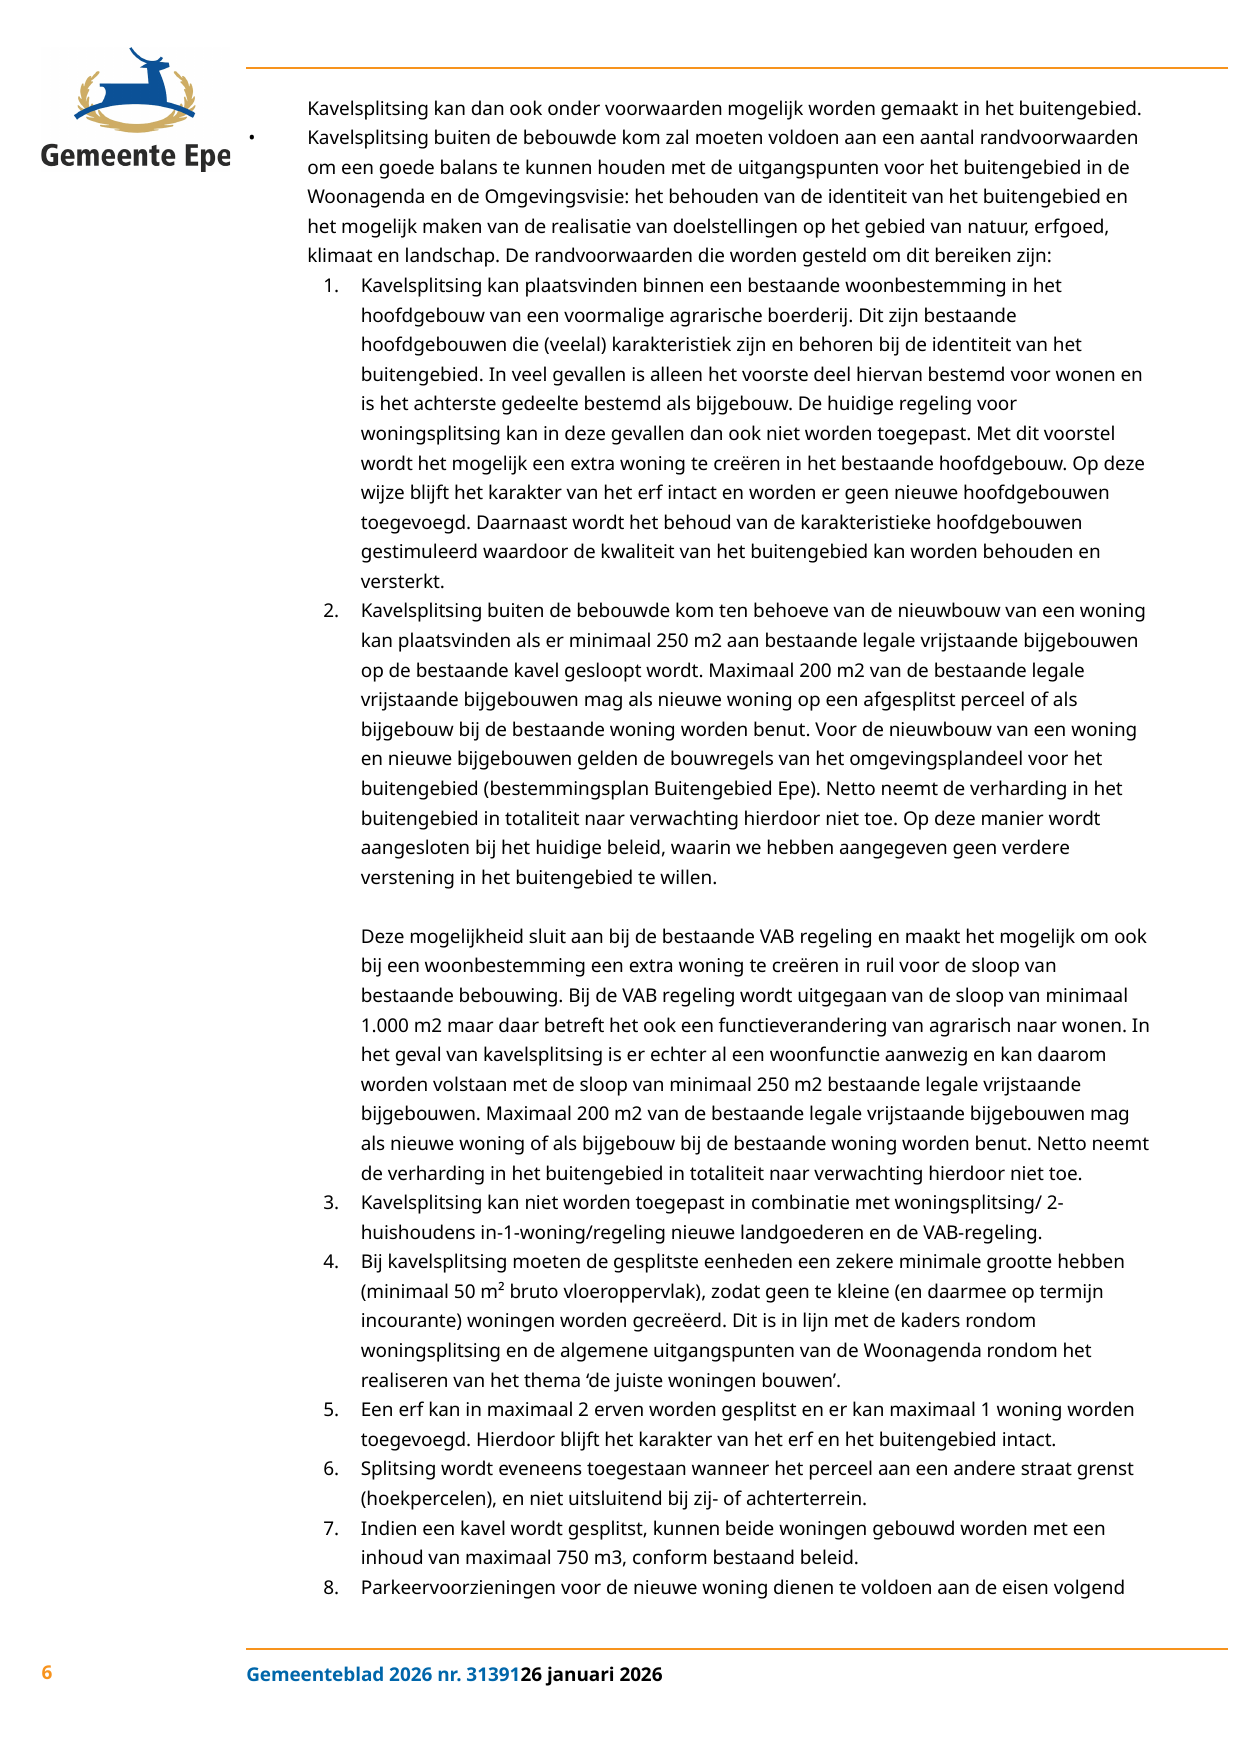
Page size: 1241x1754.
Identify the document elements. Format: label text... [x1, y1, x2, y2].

list Bij kavelsplitsing moeten de gesplitste eenheden een zekere minimale grootte hebben (minimaal 50 m² bruto vloeroppervlak), zodat geen te kleine (en daarmee op termijn incourante) woningen worden gecreëerd. Dit is in lijn met de kaders rondom woningsplitsing en de algemene uitgangspunten van de Woonagenda rondom het realiseren van het thema ‘de juiste woningen bouwen’. [323, 1248, 1152, 1393]
list Splitsing wordt eveneens toegestaan wanneer het perceel aan een andere straat grenst (hoekpercelen), en niet uitsluitend bij zij- of achterterrein. [323, 1456, 1152, 1511]
list Kavelsplitsing kan plaatsvinden binnen een bestaande woonbestemming in het hoofdgebouw van een voormalige agrarische boerderij. Dit zijn bestaande hoofdgebouwen die (veelal) karakteristiek zijn en behoren bij de identiteit van het buitengebied. In veel gevallen is alleen het voorste deel hiervan bestemd voor wonen en is het achterste gedeelte bestemd als bijgebouw. De huidige regeling voor woningsplitsing kan in deze gevallen dan ook niet worden toegepast. Met dit voorstel wordt het mogelijk een extra woning te creëren in het bestaande hoofdgebouw. Op deze wijze blijft het karakter van het erf intact en worden er geen nieuwe hoofdgebouwen toegevoegd. Daarnaast wordt het behoud van de karakteristieke hoofdgebouwen gestimuleerd waardoor de kwaliteit van het buitengebied kan worden behouden en versterkt. [323, 272, 1152, 594]
list Kavelsplitsing kan dan ook onder voorwaarden mogelijk worden gemaakt in het buitengebied. [248, 95, 1152, 121]
list Parkeervoorzieningen voor de nieuwe woning dienen te voldoen aan de eisen volgend [323, 1574, 1152, 1600]
list Kavelsplitsing buiten de bebouwde kom ten behoeve van de nieuwbouw van een woning kan plaatsvinden als er minimaal 250 m2 aan bestaande legale vrijstaande bijgebouwen op de bestaande kavel gesloopt wordt. Maximaal 200 m2 van de bestaande legale vrijstaande bijgebouwen mag als nieuwe woning op een afgesplitst perceel of als bijgebouw bij de bestaande woning worden benut. Voor de nieuwbouw van een woning en nieuwe bijgebouwen gelden de bouwregels van het omgevingsplandeel voor het buitengebied (bestemmingsplan Buitengebied Epe). Netto neemt de verharding in het buitengebied in totaliteit naar verwachting hierdoor niet toe. Op deze manier wordt aangesloten bij het huidige beleid, waarin we hebben aangegeven geen verdere verstening in het buitengebied te willen. [323, 598, 1152, 890]
picture [41, 47, 231, 172]
list Indien een kavel wordt gesplitst, kunnen beide woningen gebouwd worden met een inhoud van maximaal 750 m3, conform bestaand beleid. [323, 1515, 1152, 1570]
list Kavelsplitsing kan niet worden toegepast in combinatie met woningsplitsing/ 2-huishoudens in-1-woning/regeling nieuwe landgoederen en de VAB-regeling. [323, 1189, 1152, 1245]
list Een erf kan in maximaal 2 erven worden gesplitst en er kan maximaal 1 woning worden toegevoegd. Hierdoor blijft het karakter van het erf en het buitengebied intact. [323, 1396, 1152, 1452]
list Deze mogelijkheid sluit aan bij de bestaande VAB regeling en maakt het mogelijk om ook bij een woonbestemming een extra woning te creëren in ruil voor de sloop van bestaande bebouwing. Bij de VAB regeling wordt uitgegaan van de sloop van minimaal 1.000 m2 maar daar betreft het ook een functieverandering van agrarisch naar wonen. In het geval van kavelsplitsing is er echter al een woonfunctie aanwezig en kan daarom worden volstaan met de sloop van minimaal 250 m2 bestaande legale vrijstaande bijgebouwen. Maximaal 200 m2 van de bestaande legale vrijstaande bijgebouwen mag als nieuwe woning of als bijgebouw bij de bestaande woning worden benut. Netto neemt de verharding in het buitengebied in totaliteit naar verwachting hierdoor niet toe. [323, 923, 1152, 1186]
list Kavelsplitsing buiten de bebouwde kom zal moeten voldoen aan een aantal randvoorwaarden om een goede balans te kunnen houden met de uitgangspunten voor het buitengebied in de Woonagenda en de Omgevingsvisie: het behouden van de identiteit van het buitengebied en het mogelijk maken van de realisatie van doelstellingen op het gebied van natuur, erfgoed, klimaat en landschap. De randvoorwaarden die worden gesteld om dit bereiken zijn: [248, 124, 1152, 268]
